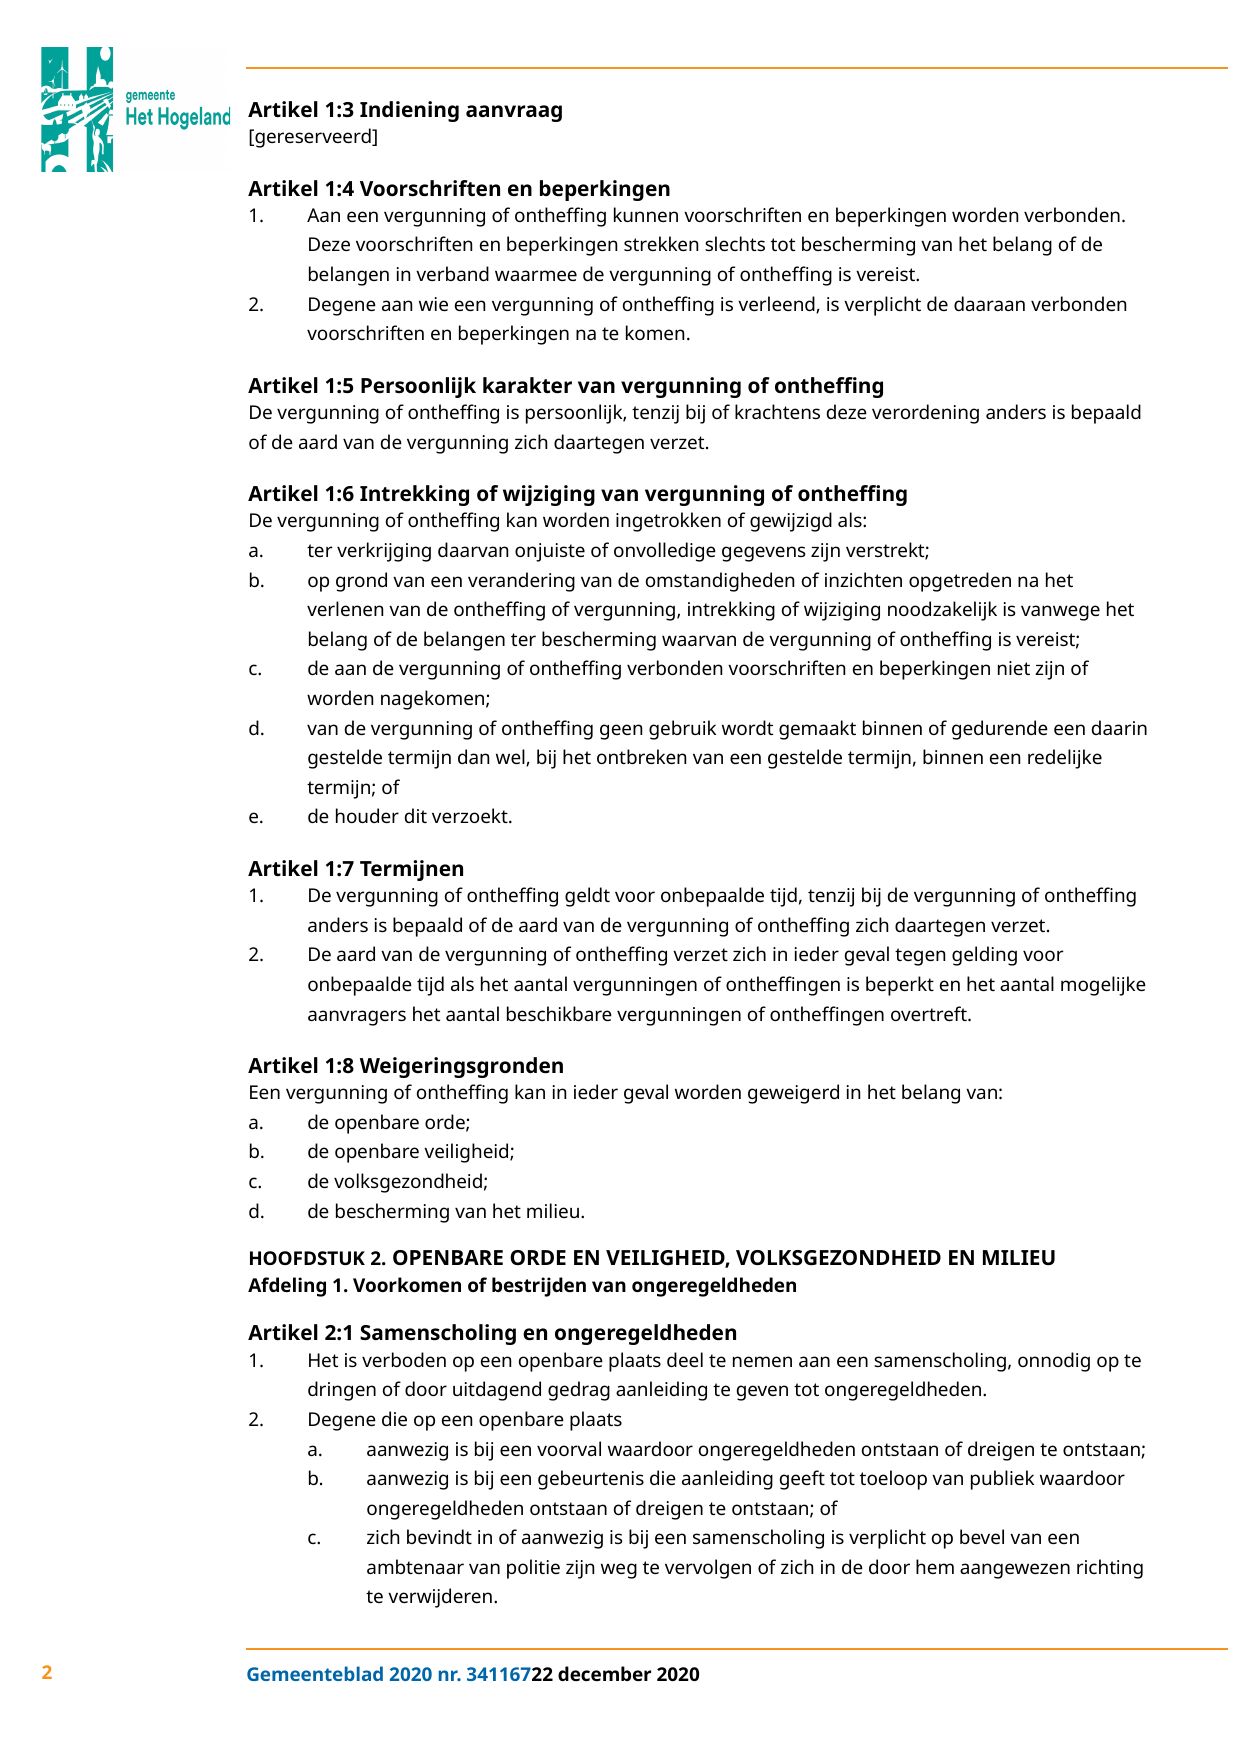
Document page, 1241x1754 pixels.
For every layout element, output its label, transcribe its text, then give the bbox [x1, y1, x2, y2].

picture [41, 47, 231, 172]
text Artikel 1:3 Indiening aanvraag [248, 95, 1152, 123]
list op grond van een verandering van de omstandigheden of inzichten opgetreden na het verlenen van de ontheffing of vergunning, intrekking of wijziging noodzakelijk is vanwege het belang of de belangen ter bescherming waarvan de vergunning of ontheffing is vereist; [248, 567, 1152, 652]
list de volksgezondheid; [248, 1168, 1152, 1194]
text De vergunning of ontheffing kan worden ingetrokken of gewijzigd als: [248, 508, 1152, 533]
list De aard van de vergunning of ontheffing verzet zich in ieder geval tegen gelding voor onbepaalde tijd als het aantal vergunningen of ontheffingen is beperkt en het aantal mogelijke aanvragers het aantal beschikbare vergunningen of ontheffingen overtreft. [248, 942, 1152, 1026]
text HOOFDSTUK 2. OPENBARE ORDE EN VEILIGHEID, VOLKSGEZONDHEID EN MILIEU [248, 1243, 1152, 1272]
list ter verkrijging daarvan onjuiste of onvolledige gegevens zijn verstrekt; [248, 537, 1152, 563]
text Artikel 1:8 Weigeringsgronden [248, 1051, 1152, 1079]
list de openbare veiligheid; [248, 1139, 1152, 1164]
list Degene aan wie een vergunning of ontheffing is verleend, is verplicht de daaraan verbonden voorschriften en beperkingen na te komen. [248, 291, 1152, 346]
list de aan de vergunning of ontheffing verbonden voorschriften en beperkingen niet zijn of worden nagekomen; [248, 656, 1152, 711]
list de bescherming van het milieu. [248, 1198, 1152, 1224]
list de houder dit verzoekt. [248, 803, 1152, 829]
text Artikel 1:5 Persoonlijk karakter van vergunning of ontheffing [248, 371, 1152, 399]
text Afdeling 1. Voorkomen of bestrijden van ongeregeldheden [248, 1272, 1152, 1298]
list aanwezig is bij een gebeurtenis die aanleiding geeft tot toeloop van publiek waardoor ongeregeldheden ontstaan of dreigen te ontstaan; of [307, 1465, 1152, 1521]
text Artikel 2:1 Samenscholing en ongeregeldheden [248, 1318, 1152, 1347]
list van de vergunning of ontheffing geen gebruik wordt gemaakt binnen of gedurende een daarin gestelde termijn dan wel, bij het ontbreken van een gestelde termijn, binnen een redelijke termijn; of [248, 715, 1152, 800]
list de openbare orde; [248, 1109, 1152, 1135]
list De vergunning of ontheffing geldt voor onbepaalde tijd, tenzij bij de vergunning of ontheffing anders is bepaald of de aard van de vergunning of ontheffing zich daartegen verzet. [248, 882, 1152, 938]
list aanwezig is bij een voorval waardoor ongeregeldheden ontstaan of dreigen te ontstaan; [307, 1436, 1152, 1461]
text De vergunning of ontheffing is persoonlijk, tenzij bij of krachtens deze verordening anders is bepaald of de aard van de vergunning zich daartegen verzet. [248, 399, 1152, 454]
text Artikel 1:6 Intrekking of wijziging van vergunning of ontheffing [248, 479, 1152, 508]
list zich bevindt in of aanwezig is bij een samenscholing is verplicht op bevel van een ambtenaar van politie zijn weg te vervolgen of zich in de door hem aangewezen richting te verwijderen. [307, 1524, 1152, 1609]
text Artikel 1:4 Voorschriften en beperkingen [248, 174, 1152, 202]
list Degene die op een openbare plaats [248, 1406, 1152, 1432]
list Het is verboden op een openbare plaats deel te nemen aan een samenscholing, onnodig op te dringen of door uitdagend gedrag aanleiding te geven tot ongeregeldheden. [248, 1347, 1152, 1402]
text Een vergunning of ontheffing kan in ieder geval worden geweigerd in het belang van: [248, 1079, 1152, 1105]
text [gereserveerd] [248, 123, 1152, 149]
list Aan een vergunning of ontheffing kunnen voorschriften en beperkingen worden verbonden. Deze voorschriften en beperkingen strekken slechts tot bescherming van het belang of de belangen in verband waarmee de vergunning of ontheffing is vereist. [248, 202, 1152, 287]
text Artikel 1:7 Termijnen [248, 854, 1152, 882]
